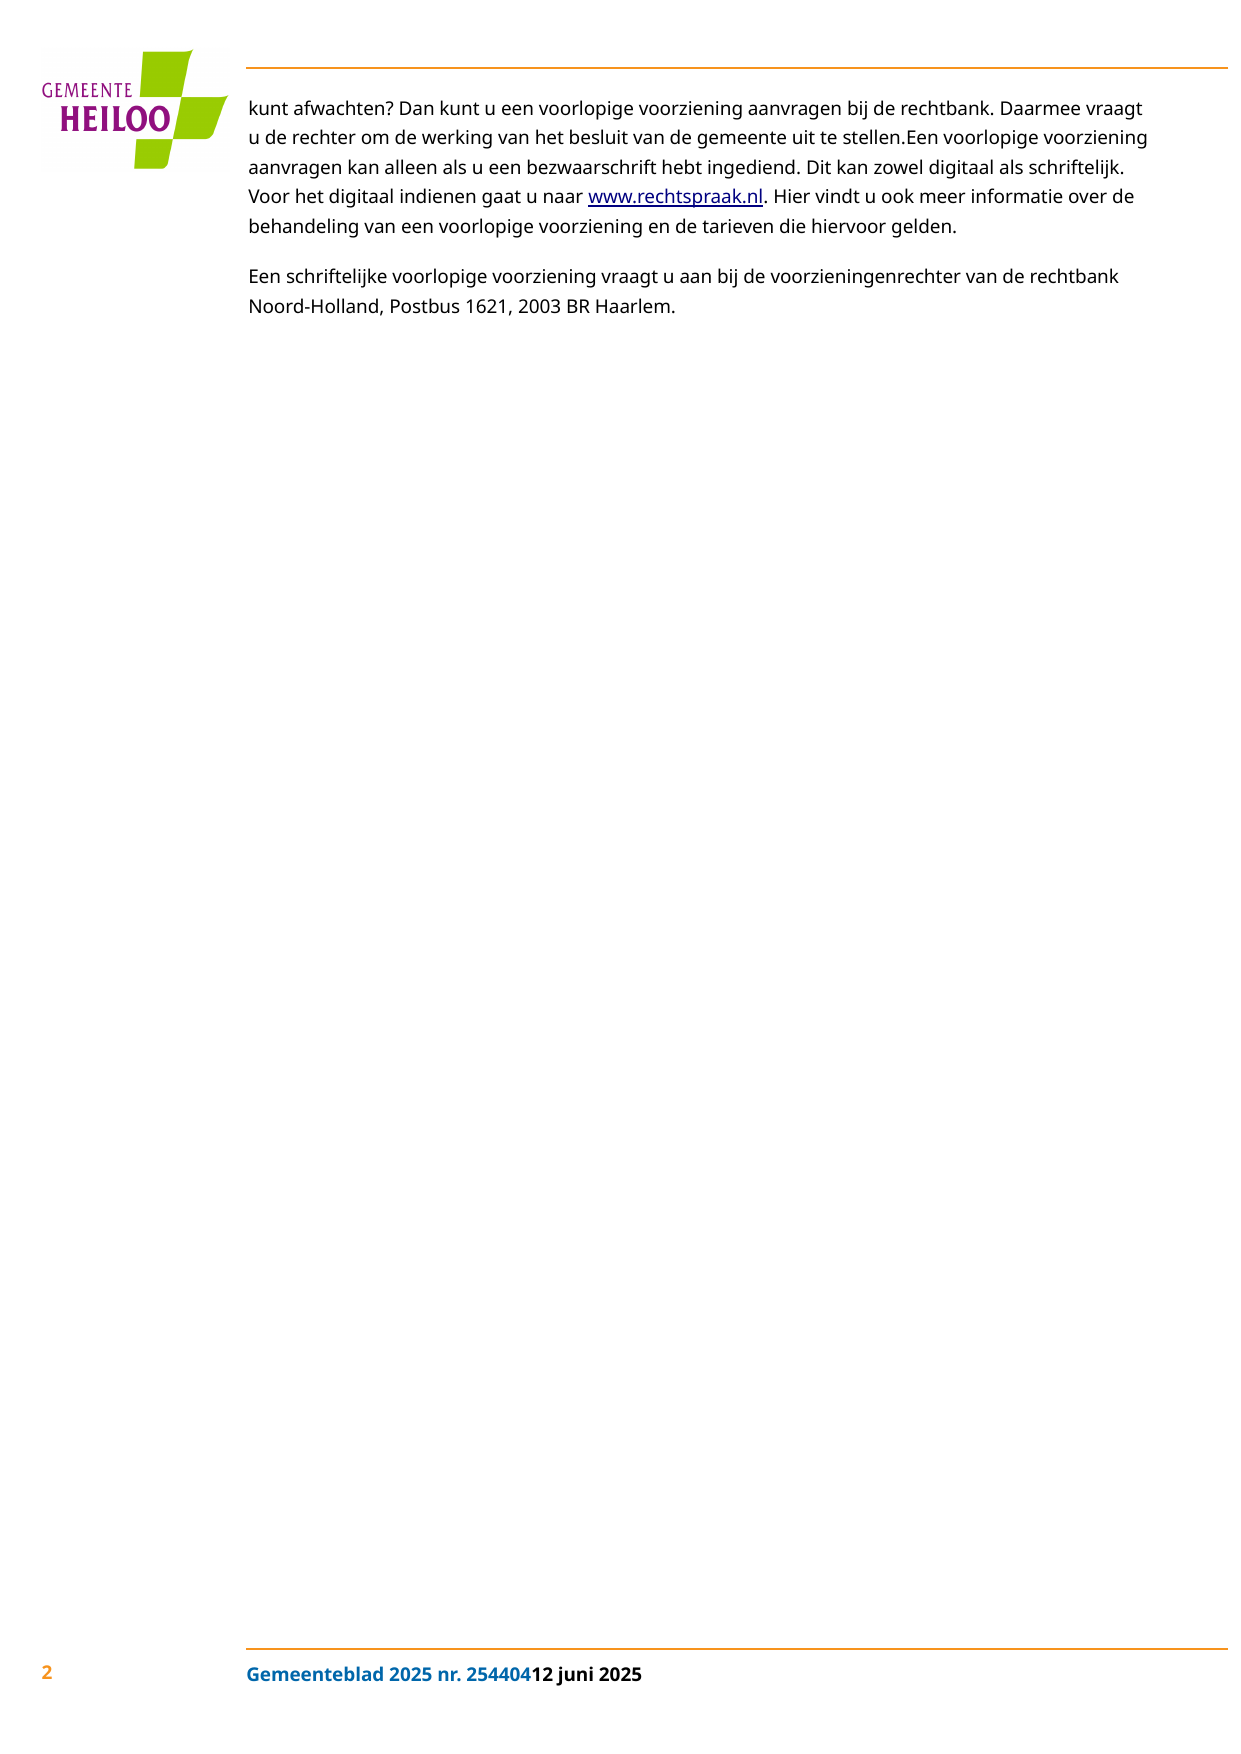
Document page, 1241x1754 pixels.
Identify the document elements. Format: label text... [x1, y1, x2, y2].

text Een schriftelijke voorlopige voorziening vraagt u aan bij de voorzieningenrechter van de rechtbank Noord-Holland, Postbus 1621, 2003 BR Haarlem. [248, 263, 1152, 319]
picture [41, 47, 231, 172]
text kunt afwachten? Dan kunt u een voorlopige voorziening aanvragen bij de rechtbank. Daarmee vraagt u de rechter om de werking van het besluit van de gemeente uit te stellen.Een voorlopige voorziening aanvragen kan alleen als u een bezwaarschrift hebt ingediend. Dit kan zowel digitaal als schriftelijk. Voor het digitaal indienen gaat u naar www.rechtspraak.nl. Hier vindt u ook meer informatie over de behandeling van een voorlopige voorziening en de tarieven die hiervoor gelden. [248, 95, 1152, 239]
